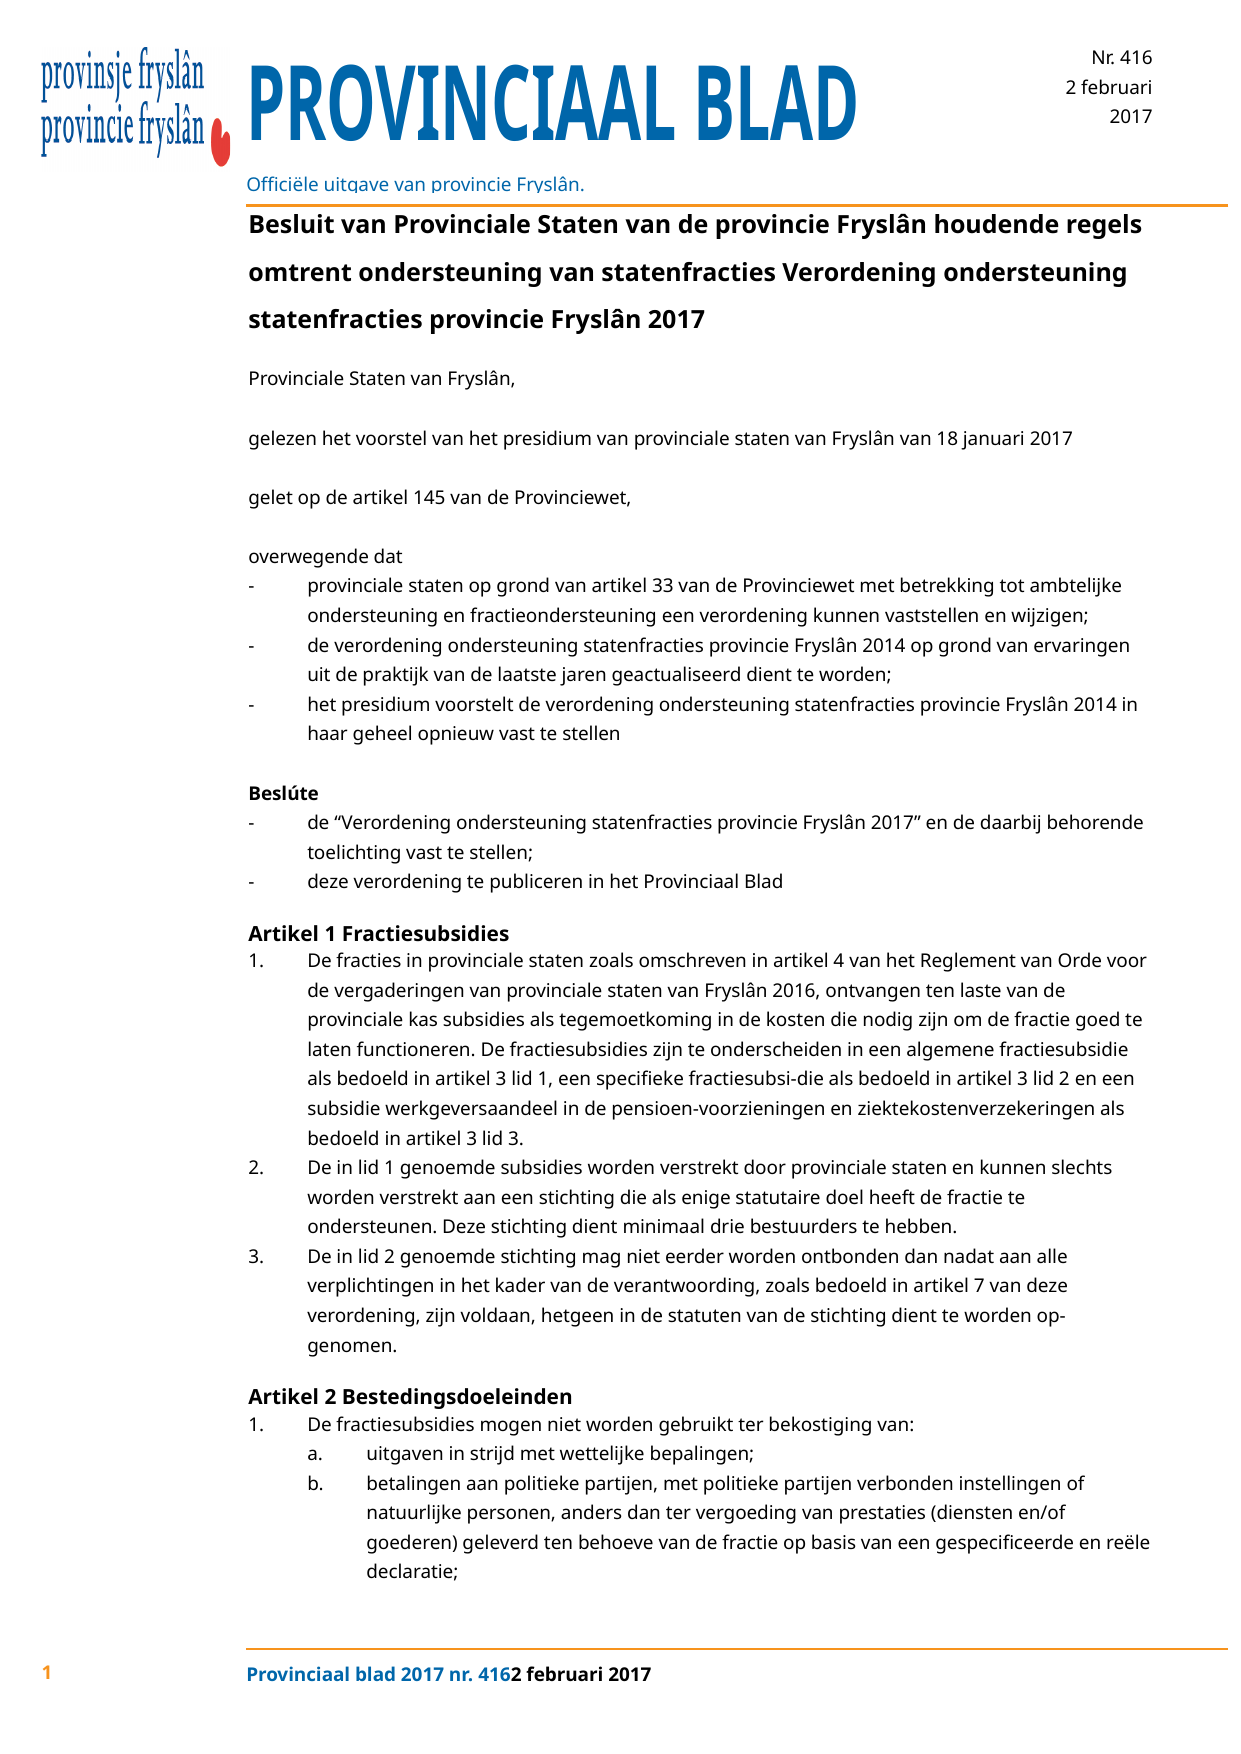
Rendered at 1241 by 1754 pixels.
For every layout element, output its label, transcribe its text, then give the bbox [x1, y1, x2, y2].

text Beslúte [248, 780, 1152, 805]
text overwegende dat [248, 543, 1152, 569]
list betalingen aan politieke partijen, met politieke partijen verbonden instellingen of natuurlijke personen, anders dan ter vergoeding van prestaties (diensten en/of goederen) geleverd ten behoeve van de fractie op basis van een gespecificeerde en reële declaratie; [307, 1470, 1152, 1584]
list uitgaven in strijd met wettelijke bepalingen; [307, 1440, 1152, 1466]
list deze verordening te publiceren in het Provinciaal Blad [248, 868, 1152, 894]
list De fracties in provinciale staten zoals omschreven in artikel 4 van het Reglement van Orde voor de vergaderingen van provinciale staten van Fryslân 2016, ontvangen ten laste van de provinciale kas subsidies als tegemoetkoming in de kosten die nodig zijn om de fractie goed te laten functioneren. De fractiesubsidies zijn te onderscheiden in een algemene fractiesubsidie als bedoeld in artikel 3 lid 1, een specifieke fractiesubsi-die als bedoeld in artikel 3 lid 2 en een subsidie werkgeversaandeel in de pensioen-voorzieningen en ziektekostenverzekeringen als bedoeld in artikel 3 lid 3. [248, 947, 1152, 1151]
list De in lid 2 genoemde stichting mag niet eerder worden ontbonden dan nadat aan alle verplichtingen in het kader van de verantwoording, zoals bedoeld in artikel 7 van deze verordening, zijn voldaan, hetgeen in de statuten van de stichting dient te worden op-genomen. [248, 1243, 1152, 1358]
text Artikel 2 Bestedingsdoeleinden [248, 1382, 1152, 1411]
list de verordening ondersteuning statenfracties provincie Fryslân 2014 op grond van ervaringen uit de praktijk van de laatste jaren geactualiseerd dient te worden; [248, 632, 1152, 687]
list De in lid 1 genoemde subsidies worden verstrekt door provinciale staten en kunnen slechts worden verstrekt aan een stichting die als enige statutaire doel heeft de fractie te ondersteunen. Deze stichting dient minimaal drie bestuurders te hebben. [248, 1154, 1152, 1239]
list het presidium voorstelt de verordening ondersteuning statenfracties provincie Fryslân 2014 in haar geheel opnieuw vast te stellen [248, 691, 1152, 746]
text gelezen het voorstel van het presidium van provinciale staten van Fryslân van 18 januari 2017 [248, 425, 1152, 450]
text Artikel 1 Fractiesubsidies [248, 919, 1152, 947]
text Provinciale Staten van Fryslân, [248, 366, 1152, 391]
text Besluit van Provinciale Staten van de provincie Fryslân houdende regels omtrent ondersteuning van statenfracties Verordening ondersteuning statenfracties provincie Fryslân 2017 [248, 207, 1152, 336]
list de “Verordening ondersteuning statenfracties provincie Fryslân 2017” en de daarbij behorende toelichting vast te stellen; [248, 809, 1152, 864]
picture [41, 47, 231, 172]
list De fractiesubsidies mogen niet worden gebruikt ter bekostiging van: [248, 1411, 1152, 1436]
text gelet op de artikel 145 van de Provinciewet, [248, 484, 1152, 509]
list provinciale staten op grond van artikel 33 van de Provinciewet met betrekking tot ambtelijke ondersteuning en fractieondersteuning een verordening kunnen vaststellen en wijzigen; [248, 573, 1152, 628]
